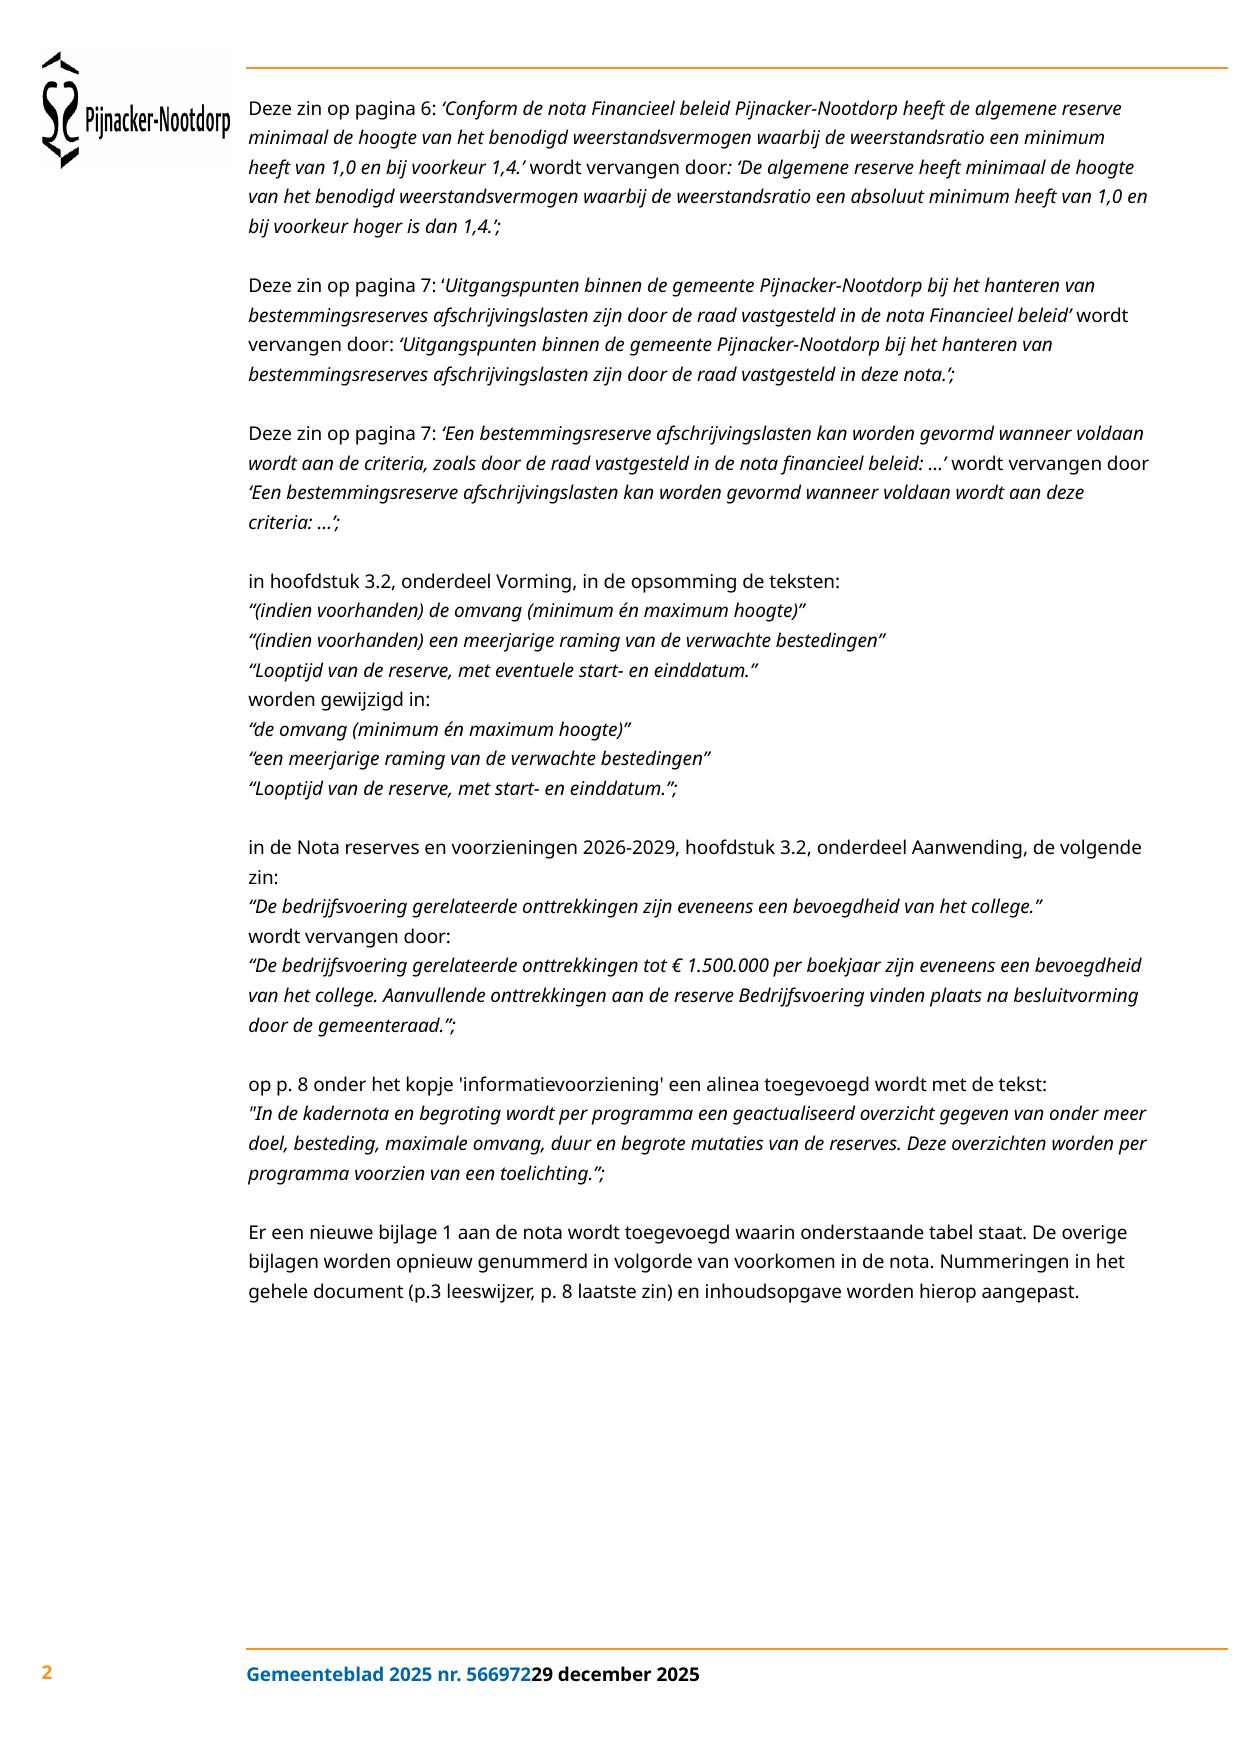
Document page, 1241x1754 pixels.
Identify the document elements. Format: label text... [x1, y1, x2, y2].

text in de Nota reserves en voorzieningen 2026-2029, hoofdstuk 3.2, onderdeel Aanwending, de volgende zin: [248, 834, 1152, 890]
text “De bedrijfsvoering gerelateerde onttrekkingen zijn eveneens een bevoegdheid van het college.” [248, 893, 1152, 919]
text worden gewijzigd in: [248, 686, 1152, 712]
text "In de kadernota en begroting wordt per programma een geactualiseerd overzicht gegeven van onder meer doel, besteding, maximale omvang, duur en begrote mutaties van de reserves. Deze overzichten worden per programma voorzien van een toelichting.”; [248, 1101, 1152, 1186]
text “Looptijd van de reserve, met start- en einddatum.”; [248, 775, 1152, 801]
text wordt vervangen door: [248, 923, 1152, 949]
text Deze zin op pagina 7: ‘Een bestemmingsreserve afschrijvingslasten kan worden gevormd wanneer voldaan wordt aan de criteria, zoals door de raad vastgesteld in de nota financieel beleid: …’ wordt vervangen door ‘Een bestemmingsreserve afschrijvingslasten kan worden gevormd wanneer voldaan wordt aan deze criteria: …’; [248, 420, 1152, 535]
text “een meerjarige raming van de verwachte bestedingen” [248, 746, 1152, 771]
text “Looptijd van de reserve, met eventuele start- en einddatum.” [248, 657, 1152, 683]
text in hoofdstuk 3.2, onderdeel Vorming, in de opsomming de teksten: [248, 568, 1152, 594]
text “(indien voorhanden) de omvang (minimum én maximum hoogte)” [248, 598, 1152, 623]
text Er een nieuwe bijlage 1 aan de nota wordt toegevoegd waarin onderstaande tabel staat. De overige bijlagen worden opnieuw genummerd in volgorde van voorkomen in de nota. Nummeringen in het gehele document (p.3 leeswijzer, p. 8 laatste zin) en inhoudsopgave worden hierop aangepast. [248, 1219, 1152, 1304]
text Deze zin op pagina 6: ‘Conform de nota Financieel beleid Pijnacker-Nootdorp heeft de algemene reserve minimaal de hoogte van het benodigd weerstandsvermogen waarbij de weerstandsratio een minimum heeft van 1,0 en bij voorkeur 1,4.’ wordt vervangen door: ‘De algemene reserve heeft minimaal de hoogte van het benodigd weerstandsvermogen waarbij de weerstandsratio een absoluut minimum heeft van 1,0 en bij voorkeur hoger is dan 1,4.’; [248, 95, 1152, 239]
text Deze zin op pagina 7: ‘Uitgangspunten binnen de gemeente Pijnacker-Nootdorp bij het hanteren van bestemmingsreserves afschrijvingslasten zijn door de raad vastgesteld in de nota Financieel beleid’ wordt vervangen door: ‘Uitgangspunten binnen de gemeente Pijnacker-Nootdorp bij het hanteren van bestemmingsreserves afschrijvingslasten zijn door de raad vastgesteld in deze nota.’; [248, 272, 1152, 387]
text “de omvang (minimum én maximum hoogte)” [248, 716, 1152, 742]
text “(indien voorhanden) een meerjarige raming van de verwachte bestedingen” [248, 627, 1152, 653]
text op p. 8 onder het kopje 'informatievoorziening' een alinea toegevoegd wordt met de tekst: [248, 1071, 1152, 1097]
text “De bedrijfsvoering gerelateerde onttrekkingen tot € 1.500.000 per boekjaar zijn eveneens een bevoegdheid van het college. Aanvullende onttrekkingen aan de reserve Bedrijfsvoering vinden plaats na besluitvorming door de gemeenteraad.”; [248, 953, 1152, 1038]
picture [41, 47, 231, 172]
